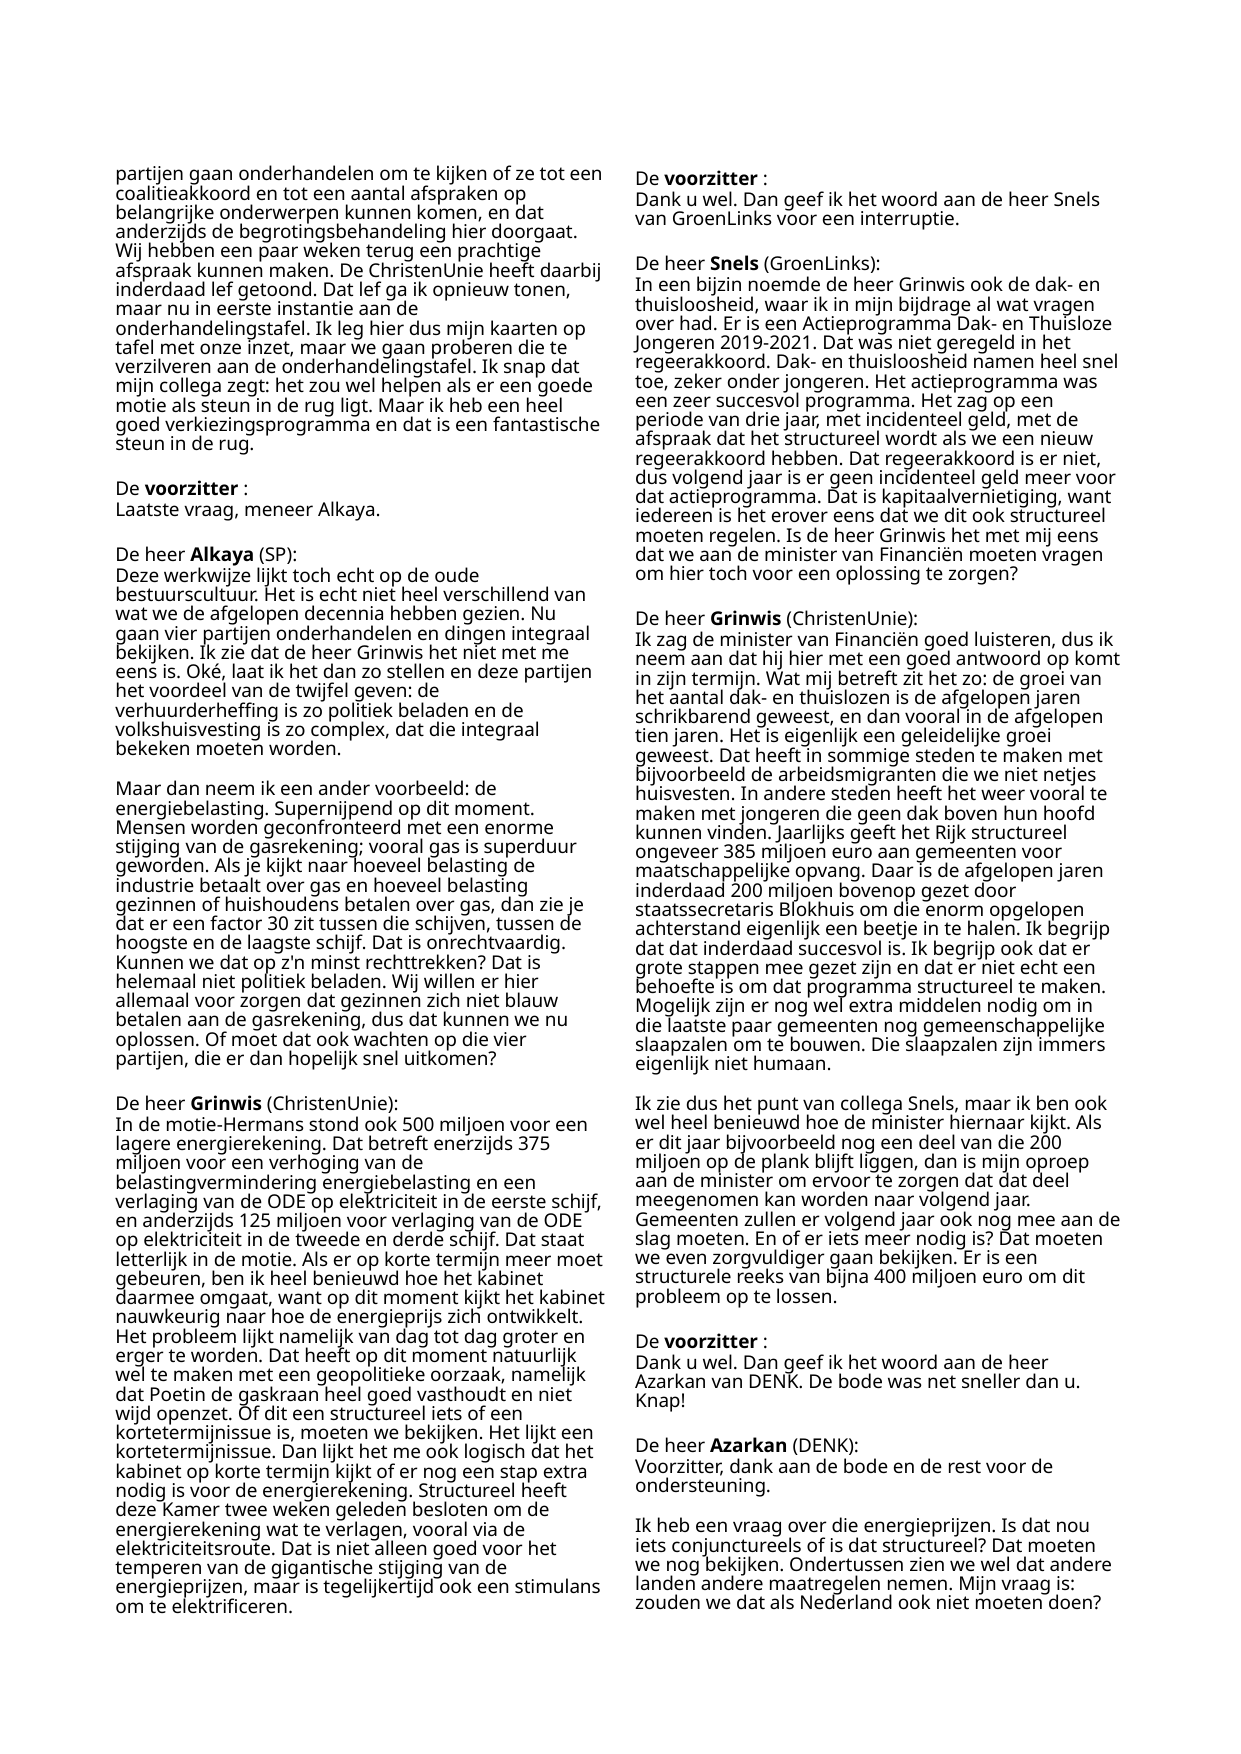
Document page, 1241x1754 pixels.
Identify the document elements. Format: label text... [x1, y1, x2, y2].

text In de motie-Hermans stond ook 500 miljoen voor een lagere energierekening. Dat betreft enerzijds 375 miljoen voor een verhoging van de belastingvermindering energiebelasting en een verlaging van de ODE op elektriciteit in de eerste schijf, en anderzijds 125 miljoen voor verlaging van de ODE op elektriciteit in de tweede en derde schijf. Dat staat letterlijk in de motie. Als er op korte termijn meer moet gebeuren, ben ik heel benieuwd hoe het kabinet daarmee omgaat, want op dit moment kijkt het kabinet nauwkeurig naar hoe de energieprijs zich ontwikkelt. Het probleem lijkt namelijk van dag tot dag groter en erger te worden. Dat heeft op dit moment natuurlijk wel te maken met een geopolitieke oorzaak, namelijk dat Poetin de gaskraan heel goed vasthoudt en niet wijd openzet. Of dit een structureel iets of een kortetermijnissue is, moeten we bekijken. Het lijkt een kortetermijnissue. Dan lijkt het me ook logisch dat het kabinet op korte termijn kijkt of er nog een stap extra nodig is voor de energierekening. Structureel heeft deze Kamer twee weken geleden besloten om de energierekening wat te verlagen, vooral via de elektriciteitsroute. Dat is niet alleen goed voor het temperen van de gigantische stijging van de energieprijzen, maar is tegelijkertijd ook een stimulans om te elektrificeren. [115, 1116, 605, 1617]
text Maar dan neem ik een ander voorbeeld: de energiebelasting. Supernijpend op dit moment. Mensen worden geconfronteerd met een enorme stijging van de gasrekening; vooral gas is superduur geworden. Als je kijkt naar hoeveel belasting de industrie betaalt over gas en hoeveel belasting gezinnen of huishoudens betalen over gas, dan zie je dat er een factor 30 zit tussen die schijven, tussen de hoogste en de laagste schijf. Dat is onrechtvaardig. Kunnen we dat op z'n minst rechttrekken? Dat is helemaal niet politiek beladen. Wij willen er hier allemaal voor zorgen dat gezinnen zich niet blauw betalen aan de gasrekening, dus dat kunnen we nu oplossen. Of moet dat ook wachten op die vier partijen, die er dan hopelijk snel uitkomen? [115, 780, 605, 1069]
text De heer Snels (GroenLinks): [635, 251, 1125, 276]
text De voorzitter : [635, 165, 1125, 191]
text De voorzitter : [115, 475, 605, 501]
text De heer Grinwis (ChristenUnie): [115, 1090, 605, 1116]
text In een bijzin noemde de heer Grinwis ook de dak- en thuisloosheid, waar ik in mijn bijdrage al wat vragen over had. Er is een Actieprogramma Dak- en Thuisloze Jongeren 2019-2021. Dat was niet geregeld in het regeerakkoord. Dak- en thuisloosheid namen heel snel toe, zeker onder jongeren. Het actieprogramma was een zeer succesvol programma. Het zag op een periode van drie jaar, met incidenteel geld, met de afspraak dat het structureel wordt als we een nieuw regeerakkoord hebben. Dat regeerakkoord is er niet, dus volgend jaar is er geen incidenteel geld meer voor dat actieprogramma. Dat is kapitaalvernietiging, want iedereen is het erover eens dat we dit ook structureel moeten regelen. Is de heer Grinwis het met mij eens dat we aan de minister van Financiën moeten vragen om hier toch voor een oplossing te zorgen? [635, 276, 1125, 584]
text Dank u wel. Dan geef ik het woord aan de heer Snels van GroenLinks voor een interruptie. [635, 191, 1125, 230]
text Ik zie dus het punt van collega Snels, maar ik ben ook wel heel benieuwd hoe de minister hiernaar kijkt. Als er dit jaar bijvoorbeeld nog een deel van die 200 miljoen op de plank blijft liggen, dan is mijn oproep aan de minister om ervoor te zorgen dat dat deel meegenomen kan worden naar volgend jaar. Gemeenten zullen er volgend jaar ook nog mee aan de slag moeten. En of er iets meer nodig is? Dat moeten we even zorgvuldiger gaan bekijken. Er is een structurele reeks van bijna 400 miljoen euro om dit probleem op te lossen. [635, 1095, 1125, 1307]
text Deze werkwijze lijkt toch echt op de oude bestuurscultuur. Het is echt niet heel verschillend van wat we de afgelopen decennia hebben gezien. Nu gaan vier partijen onderhandelen en dingen integraal bekijken. Ik zie dat de heer Grinwis het niet met me eens is. Oké, laat ik het dan zo stellen en deze partijen het voordeel van de twijfel geven: de verhuurderheffing is zo politiek beladen en de volkshuisvesting is zo complex, dat die integraal bekeken moeten worden. [115, 567, 605, 759]
text Ik zag de minister van Financiën goed luisteren, dus ik neem aan dat hij hier met een goed antwoord op komt in zijn termijn. Wat mij betreft zit het zo: de groei van het aantal dak- en thuislozen is de afgelopen jaren schrikbarend geweest, en dan vooral in de afgelopen tien jaren. Het is eigenlijk een geleidelijke groei geweest. Dat heeft in sommige steden te maken met bijvoorbeeld de arbeidsmigranten die we niet netjes huisvesten. In andere steden heeft het weer vooral te maken met jongeren die geen dak boven hun hoofd kunnen vinden. Jaarlijks geeft het Rijk structureel ongeveer 385 miljoen euro aan gemeenten voor maatschappelijke opvang. Daar is de afgelopen jaren inderdaad 200 miljoen bovenop gezet door staatssecretaris Blokhuis om die enorm opgelopen achterstand eigenlijk een beetje in te halen. Ik begrijp dat dat inderdaad succesvol is. Ik begrijp ook dat er grote stappen mee gezet zijn en dat er niet echt een behoefte is om dat programma structureel te maken. Mogelijk zijn er nog wel extra middelen nodig om in die laatste paar gemeenten nog gemeenschappelijke slaapzalen om te bouwen. Die slaapzalen zijn immers eigenlijk niet humaan. [635, 631, 1125, 1074]
text Voorzitter, dank aan de bode en de rest voor de ondersteuning. [635, 1458, 1125, 1497]
text Ik heb een vraag over die energieprijzen. Is dat nou iets conjunctureels of is dat structureel? Dat moeten we nog bekijken. Ondertussen zien we wel dat andere landen andere maatregelen nemen. Mijn vraag is: zouden we dat als Nederland ook niet moeten doen? [635, 1517, 1125, 1614]
text De heer Azarkan (DENK): [635, 1432, 1125, 1458]
text De heer Alkaya (SP): [115, 541, 605, 567]
text De heer Grinwis (ChristenUnie): [635, 605, 1125, 631]
text Dank u wel. Dan geef ik het woord aan de heer Azarkan van DENK. De bode was net sneller dan u. Knap! [635, 1354, 1125, 1411]
text De voorzitter : [635, 1328, 1125, 1354]
text Laatste vraag, meneer Alkaya. [115, 501, 605, 520]
text partijen gaan onderhandelen om te kijken of ze tot een coalitieakkoord en tot een aantal afspraken op belangrijke onderwerpen kunnen komen, en dat anderzijds de begrotingsbehandeling hier doorgaat. Wij hebben een paar weken terug een prachtige afspraak kunnen maken. De ChristenUnie heeft daarbij inderdaad lef getoond. Dat lef ga ik opnieuw tonen, maar nu in eerste instantie aan de onderhandelingstafel. Ik leg hier dus mijn kaarten op tafel met onze inzet, maar we gaan proberen die te verzilveren aan de onderhandelingstafel. Ik snap dat mijn collega zegt: het zou wel helpen als er een goede motie als steun in de rug ligt. Maar ik heb een heel goed verkiezingsprogramma en dat is een fantastische steun in de rug. [115, 165, 605, 454]
